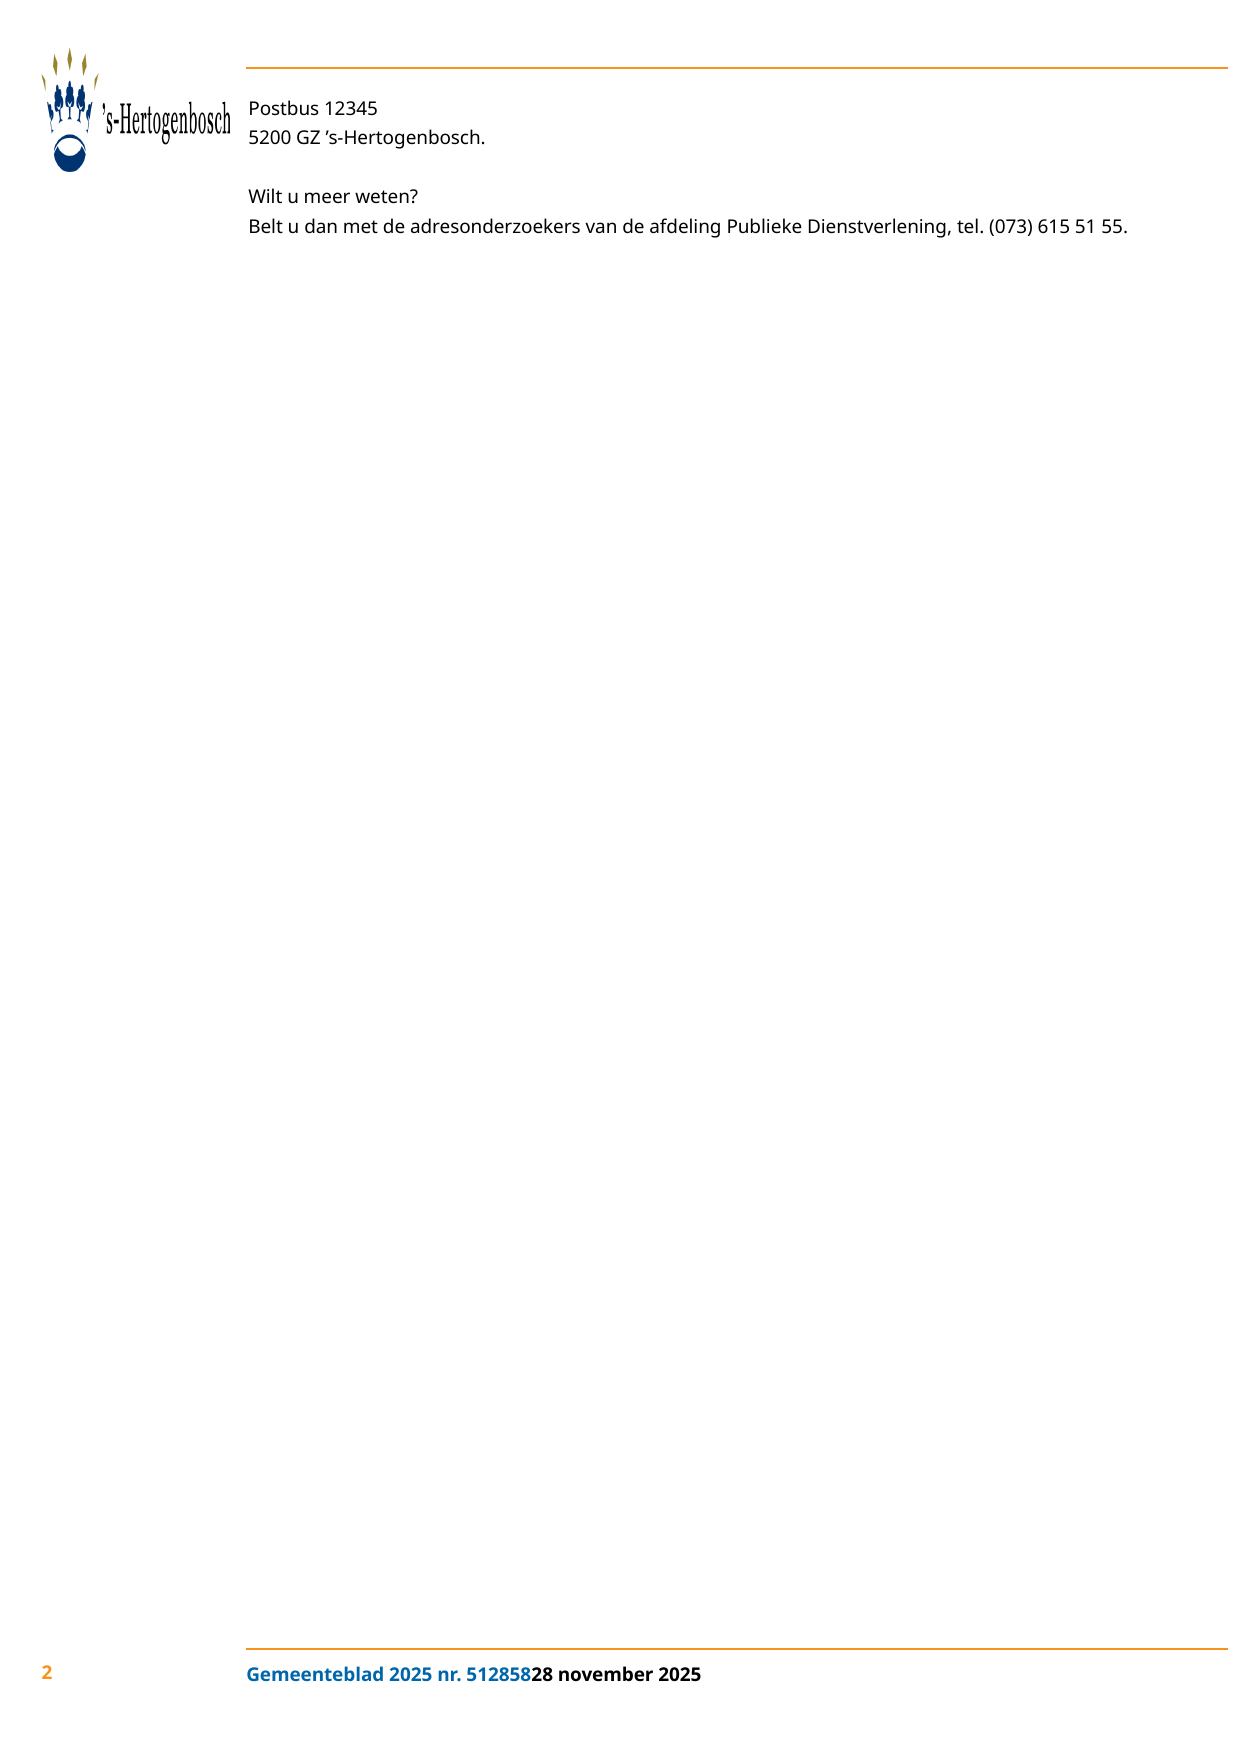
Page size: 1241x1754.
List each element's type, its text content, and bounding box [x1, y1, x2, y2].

picture [41, 47, 231, 172]
text Postbus 12345 [248, 95, 1152, 121]
text Wilt u meer weten? [248, 183, 1152, 209]
text Belt u dan met de adresonderzoekers van de afdeling Publieke Dienstverlening, tel. (073) 615 51 55. [248, 213, 1152, 239]
text 5200 GZ ’s-Hertogenbosch. [248, 124, 1152, 150]
